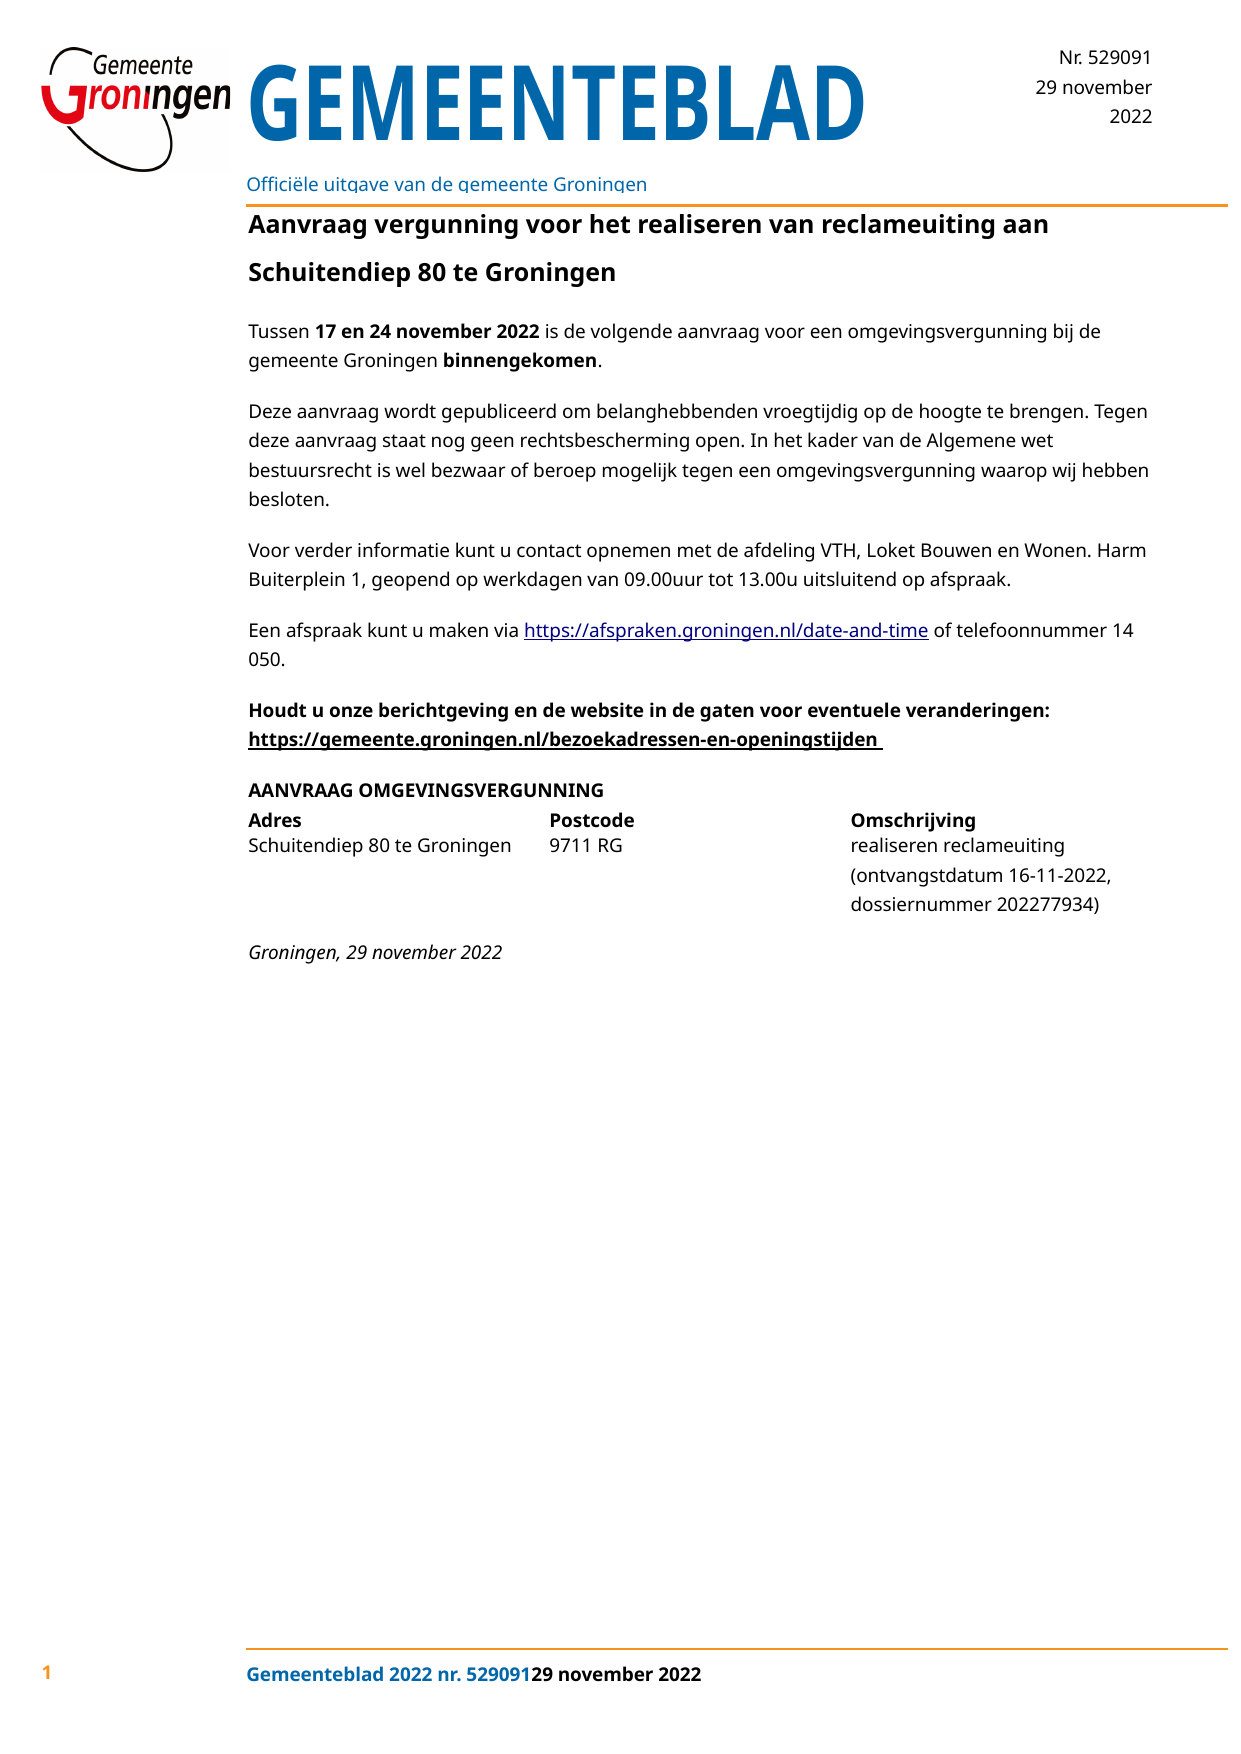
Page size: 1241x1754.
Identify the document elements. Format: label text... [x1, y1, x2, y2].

table_header Omschrijving [850, 807, 1152, 832]
text Voor verder informatie kunt u contact opnemen met de afdeling VTH, Loket Bouwen en Wonen. Harm Buiterplein 1, geopend op werkdagen van 09.00uur tot 13.00u uitsluitend op afspraak. [248, 537, 1152, 592]
text Aanvraag vergunning voor het realiseren van reclameuiting aan Schuitendiep 80 te Groningen [248, 207, 1152, 288]
table_cell 9711 RG [549, 833, 850, 917]
text Groningen, 29 november 2022 [248, 939, 1152, 964]
text AANVRAAG OMGEVINGSVERGUNNING [248, 777, 1152, 803]
table_cell realiseren reclameuiting (ontvangstdatum 16-11-2022, dossiernummer 202277934) [850, 833, 1152, 917]
text Tussen 17 en 24 november 2022 is de volgende aanvraag voor een omgevingsvergunning bij de gemeente Groningen binnengekomen. [248, 318, 1152, 373]
picture [41, 47, 231, 172]
table_cell Schuitendiep 80 te Groningen [248, 833, 549, 917]
text Een afspraak kunt u maken via https://afspraken.groningen.nl/date-and-time of telefoonnummer 14 050. [248, 617, 1152, 672]
table_header Adres [248, 807, 549, 832]
table_header Postcode [549, 807, 850, 832]
text Deze aanvraag wordt gepubliceerd om belanghebbenden vroegtijdig op de hoogte te brengen. Tegen deze aanvraag staat nog geen rechtsbescherming open. In het kader van de Algemene wet bestuursrecht is wel bezwaar of beroep mogelijk tegen een omgevingsvergunning waarop wij hebben besloten. [248, 398, 1152, 512]
text Houdt u onze berichtgeving en de website in de gaten voor eventuele veranderingen: https://gemeente.groningen.nl/bezoekadressen-en-openingstijden [248, 697, 1152, 752]
